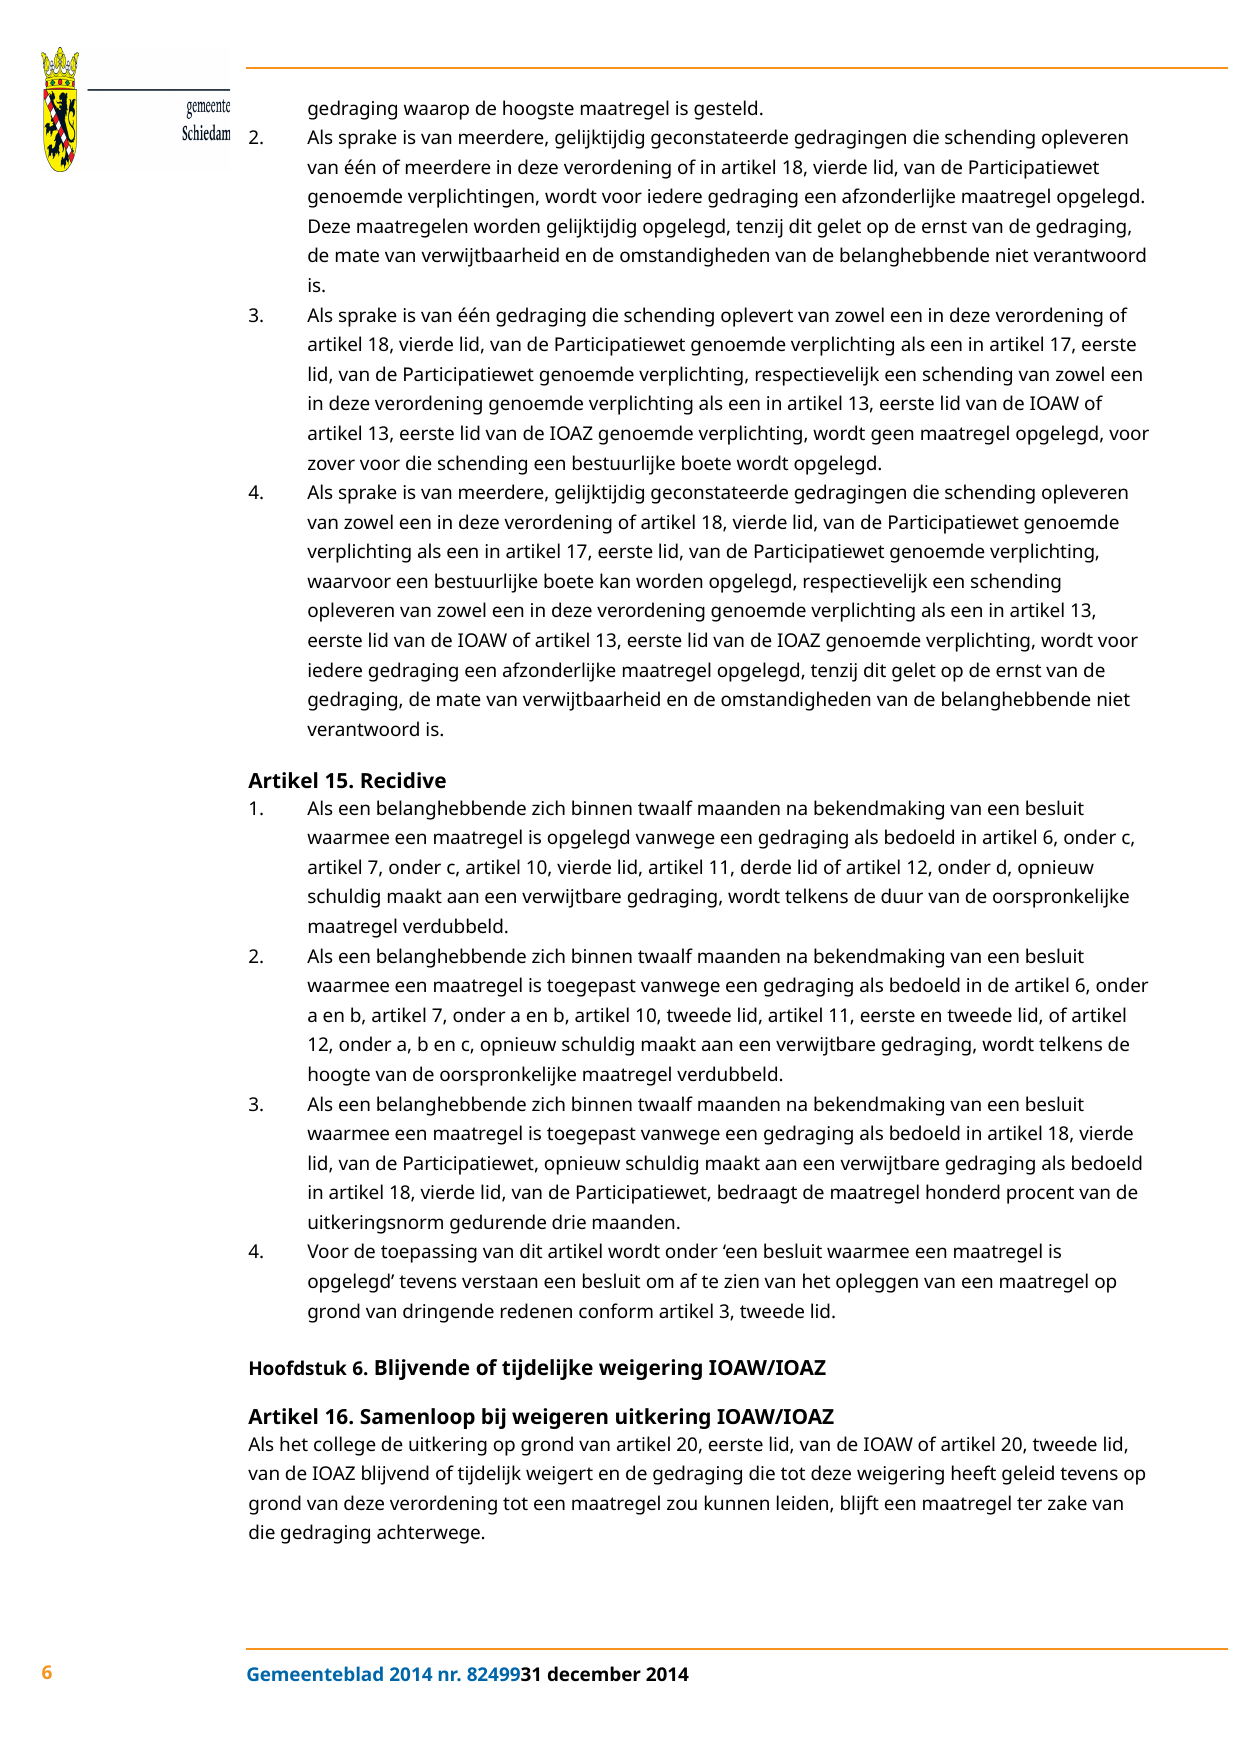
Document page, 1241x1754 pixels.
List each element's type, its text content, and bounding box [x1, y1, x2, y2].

list Als een belanghebbende zich binnen twaalf maanden na bekendmaking van een besluit waarmee een maatregel is toegepast vanwege een gedraging als bedoeld in de artikel 6, onder a en b, artikel 7, onder a en b, artikel 10, tweede lid, artikel 11, eerste en tweede lid, of artikel 12, onder a, b en c, opnieuw schuldig maakt aan een verwijtbare gedraging, wordt telkens de hoogte van de oorspronkelijke maatregel verdubbeld. [248, 943, 1152, 1087]
list gedraging waarop de hoogste maatregel is gesteld. [248, 95, 1152, 121]
text Artikel 15. Recidive [248, 766, 1152, 795]
list Als een belanghebbende zich binnen twaalf maanden na bekendmaking van een besluit waarmee een maatregel is opgelegd vanwege een gedraging als bedoeld in artikel 6, onder c, artikel 7, onder c, artikel 10, vierde lid, artikel 11, derde lid of artikel 12, onder d, opnieuw schuldig maakt aan een verwijtbare gedraging, wordt telkens de duur van de oorspronkelijke maatregel verdubbeld. [248, 795, 1152, 939]
picture [41, 47, 231, 172]
list Voor de toepassing van dit artikel wordt onder ‘een besluit waarmee een maatregel is opgelegd’ tevens verstaan een besluit om af te zien van het opleggen van een maatregel op grond van dringende redenen conform artikel 3, tweede lid. [248, 1239, 1152, 1323]
text Artikel 16. Samenloop bij weigeren uitkering IOAW/IOAZ [248, 1402, 1152, 1431]
text Hoofdstuk 6. Blijvende of tijdelijke weigering IOAW/IOAZ [248, 1353, 1152, 1382]
list Als sprake is van meerdere, gelijktijdig geconstateerde gedragingen die schending opleveren van één of meerdere in deze verordening of in artikel 18, vierde lid, van de Participatiewet genoemde verplichtingen, wordt voor iedere gedraging een afzonderlijke maatregel opgelegd. Deze maatregelen worden gelijktijdig opgelegd, tenzij dit gelet op de ernst van de gedraging, de mate van verwijtbaarheid en de omstandigheden van de belanghebbende niet verantwoord is. [248, 124, 1152, 298]
text Als het college de uitkering op grond van artikel 20, eerste lid, van de IOAW of artikel 20, tweede lid, van de IOAZ blijvend of tijdelijk weigert en de gedraging die tot deze weigering heeft geleid tevens op grond van deze verordening tot een maatregel zou kunnen leiden, blijft een maatregel ter zake van die gedraging achterwege. [248, 1431, 1152, 1545]
list Als een belanghebbende zich binnen twaalf maanden na bekendmaking van een besluit waarmee een maatregel is toegepast vanwege een gedraging als bedoeld in artikel 18, vierde lid, van de Participatiewet, opnieuw schuldig maakt aan een verwijtbare gedraging als bedoeld in artikel 18, vierde lid, van de Participatiewet, bedraagt de maatregel honderd procent van de uitkeringsnorm gedurende drie maanden. [248, 1091, 1152, 1235]
list Als sprake is van één gedraging die schending oplevert van zowel een in deze verordening of artikel 18, vierde lid, van de Participatiewet genoemde verplichting als een in artikel 17, eerste lid, van de Participatiewet genoemde verplichting, respectievelijk een schending van zowel een in deze verordening genoemde verplichting als een in artikel 13, eerste lid van de IOAW of artikel 13, eerste lid van de IOAZ genoemde verplichting, wordt geen maatregel opgelegd, voor zover voor die schending een bestuurlijke boete wordt opgelegd. [248, 302, 1152, 476]
list Als sprake is van meerdere, gelijktijdig geconstateerde gedragingen die schending opleveren van zowel een in deze verordening of artikel 18, vierde lid, van de Participatiewet genoemde verplichting als een in artikel 17, eerste lid, van de Participatiewet genoemde verplichting, waarvoor een bestuurlijke boete kan worden opgelegd, respectievelijk een schending opleveren van zowel een in deze verordening genoemde verplichting als een in artikel 13, eerste lid van de IOAW of artikel 13, eerste lid van de IOAZ genoemde verplichting, wordt voor iedere gedraging een afzonderlijke maatregel opgelegd, tenzij dit gelet op de ernst van de gedraging, de mate van verwijtbaarheid en de omstandigheden van de belanghebbende niet verantwoord is. [248, 479, 1152, 742]
